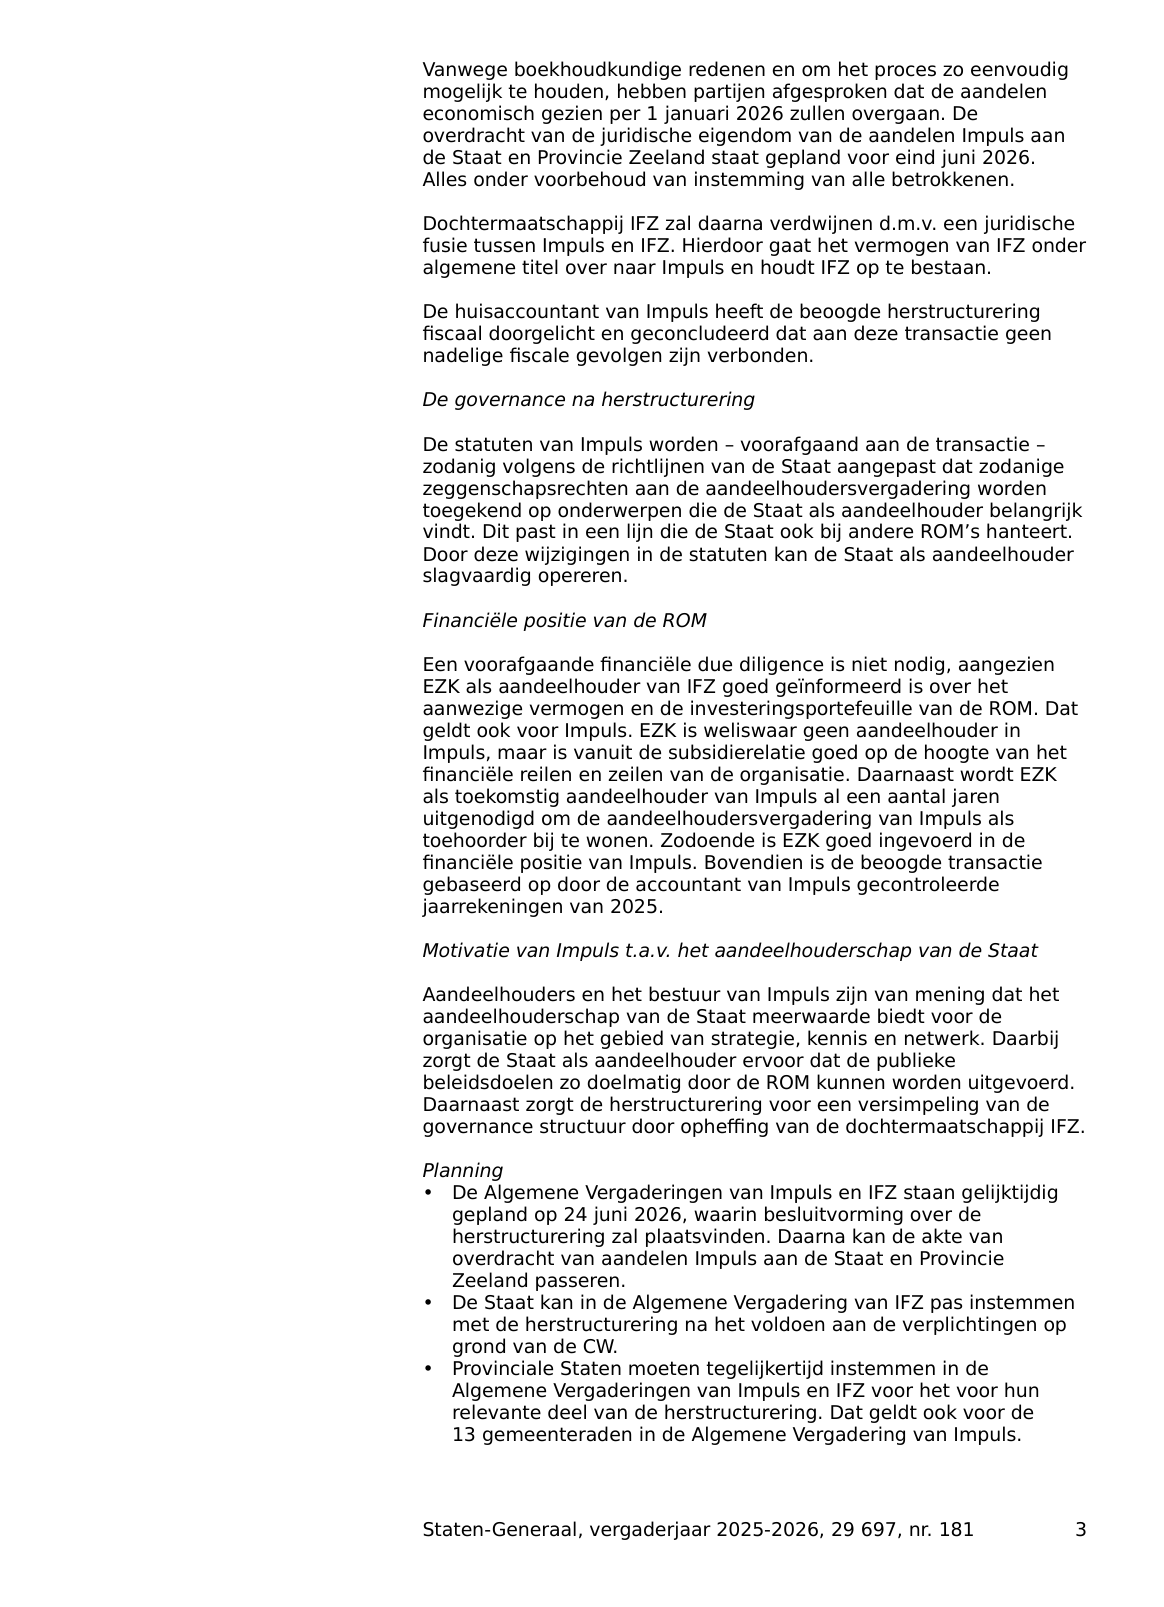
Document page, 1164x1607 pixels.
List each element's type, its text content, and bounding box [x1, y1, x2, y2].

text • Provinciale Staten moeten tegelijkertijd instemmen in de Algemene Vergaderingen van Impuls en IFZ voor het voor hun relevante deel van de herstructurering. Dat geldt ook voor de 13 gemeenteraden in de Algemene Vergadering van Impuls. [422, 1358, 1087, 1446]
text De huisaccountant van Impuls heeft de beoogde herstructurering fiscaal doorgelicht en geconcludeerd dat aan deze transactie geen nadelige fiscale gevolgen zijn verbonden. [422, 301, 1087, 367]
text • De Staat kan in de Algemene Vergadering van IFZ pas instemmen met de herstructurering na het voldoen aan de verplichtingen op grond van de CW. [422, 1292, 1087, 1358]
text Vanwege boekhoudkundige redenen en om het proces zo eenvoudig mogelijk te houden, hebben partijen afgesproken dat de aandelen economisch gezien per 1 januari 2026 zullen overgaan. De overdracht van de juridische eigendom van de aandelen Impuls aan de Staat en Provincie Zeeland staat gepland voor eind juni 2026. Alles onder voorbehoud van instemming van alle betrokkenen. [422, 59, 1087, 191]
text Dochtermaatschappij IFZ zal daarna verdwijnen d.m.v. een juridische fusie tussen Impuls en IFZ. Hierdoor gaat het vermogen van IFZ onder algemene titel over naar Impuls en houdt IFZ op te bestaan. [422, 213, 1087, 279]
subtitle Planning [422, 1160, 1087, 1182]
text De statuten van Impuls worden – voorafgaand aan de transactie – zodanig volgens de richtlijnen van de Staat aangepast dat zodanige zeggenschapsrechten aan de aandeelhoudersvergadering worden toegekend op onderwerpen die de Staat als aandeelhouder belangrijk vindt. Dit past in een lijn die de Staat ook bij andere ROM’s hanteert. Door deze wijzigingen in de statuten kan de Staat als aandeelhouder slagvaardig opereren. [422, 433, 1087, 587]
subtitle Financiële positie van de ROM [422, 609, 1087, 632]
text Aandeelhouders en het bestuur van Impuls zijn van mening dat het aandeelhouderschap van de Staat meerwaarde biedt voor de organisatie op het gebied van strategie, kennis en netwerk. Daarbij zorgt de Staat als aandeelhouder ervoor dat de publieke beleidsdoelen zo doelmatig door de ROM kunnen worden uitgevoerd. Daarnaast zorgt de herstructurering voor een versimpeling van de governance structuur door opheffing van de dochtermaatschappij IFZ. [422, 984, 1087, 1138]
text Een voorafgaande financiële due diligence is niet nodig, aangezien EZK als aandeelhouder van IFZ goed geïnformeerd is over het aanwezige vermogen en de investeringsportefeuille van de ROM. Dat geldt ook voor Impuls. EZK is weliswaar geen aandeelhouder in Impuls, maar is vanuit de subsidierelatie goed op de hoogte van het financiële reilen en zeilen van de organisatie. Daarnaast wordt EZK als toekomstig aandeelhouder van Impuls al een aantal jaren uitgenodigd om de aandeelhoudersvergadering van Impuls als toehoorder bij te wonen. Zodoende is EZK goed ingevoerd in de financiële positie van Impuls. Bovendien is de beoogde transactie gebaseerd op door de accountant van Impuls gecontroleerde jaarrekeningen van 2025. [422, 654, 1087, 917]
text • De Algemene Vergaderingen van Impuls en IFZ staan gelijktijdig gepland op 24 juni 2026, waarin besluitvorming over de herstructurering zal plaatsvinden. Daarna kan de akte van overdracht van aandelen Impuls aan de Staat en Provincie Zeeland passeren. [422, 1182, 1087, 1292]
subtitle Motivatie van Impuls t.a.v. het aandeelhouderschap van de Staat [422, 940, 1087, 962]
subtitle De governance na herstructurering [422, 389, 1087, 411]
